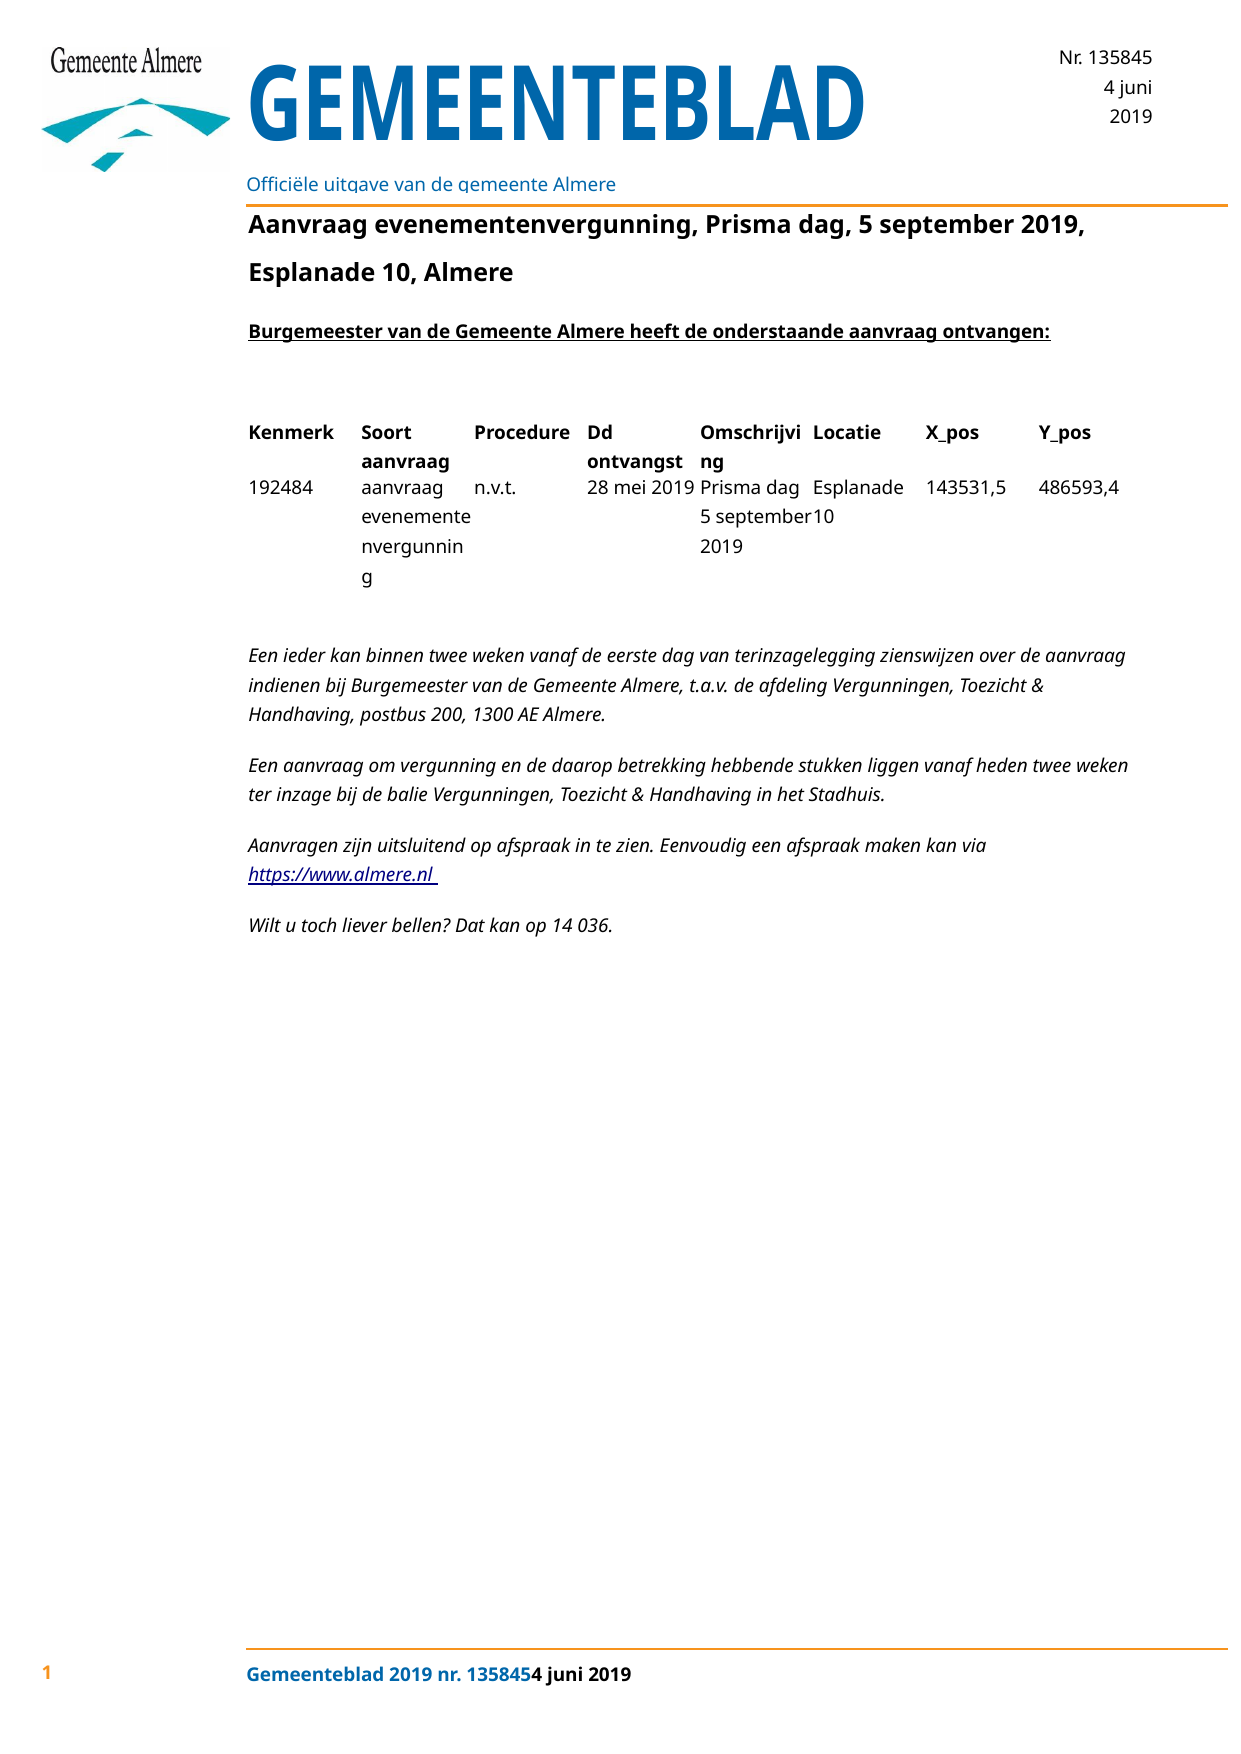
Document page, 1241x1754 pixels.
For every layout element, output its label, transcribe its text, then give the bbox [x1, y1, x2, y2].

text Burgemeester van de Gemeente Almere heeft de onderstaande aanvraag ontvangen: [248, 318, 1152, 344]
table_header Kenmerk [248, 419, 361, 474]
table_cell aanvraag evenementenvergunning [361, 474, 474, 589]
table_cell Esplanade 10 [813, 474, 926, 589]
table_header Locatie [813, 419, 926, 474]
picture [41, 47, 231, 172]
table_cell 192484 [248, 474, 361, 589]
text Aanvragen zijn uitsluitend op afspraak in te zien. Eenvoudig een afspraak maken kan via https://www.almere.nl [248, 832, 1152, 887]
table_header Omschrijving [700, 419, 813, 474]
table_header Y_pos [1039, 419, 1152, 474]
text Wilt u toch liever bellen? Dat kan op 14 036. [248, 912, 1152, 938]
table_cell 143531,5 [926, 474, 1038, 589]
table_cell 486593,4 [1039, 474, 1152, 589]
text Een ieder kan binnen twee weken vanaf de eerste dag van terinzagelegging zienswijzen over de aanvraag indienen bij Burgemeester van de Gemeente Almere, t.a.v. de afdeling Vergunningen, Toezicht & Handhaving, postbus 200, 1300 AE Almere. [248, 642, 1152, 727]
table_cell n.v.t. [474, 474, 587, 589]
table_header Dd ontvangst [587, 419, 700, 474]
table_header X_pos [926, 419, 1038, 474]
table_cell 28 mei 2019 [587, 474, 700, 589]
table_cell Prisma dag 5 september 2019 [700, 474, 813, 589]
text Een aanvraag om vergunning en de daarop betrekking hebbende stukken liggen vanaf heden twee weken ter inzage bij de balie Vergunningen, Toezicht & Handhaving in het Stadhuis. [248, 752, 1152, 807]
table_header Procedure [474, 419, 587, 474]
text Aanvraag evenementenvergunning, Prisma dag, 5 september 2019, Esplanade 10, Almere [248, 207, 1152, 288]
table_header Soort aanvraag [361, 419, 474, 474]
